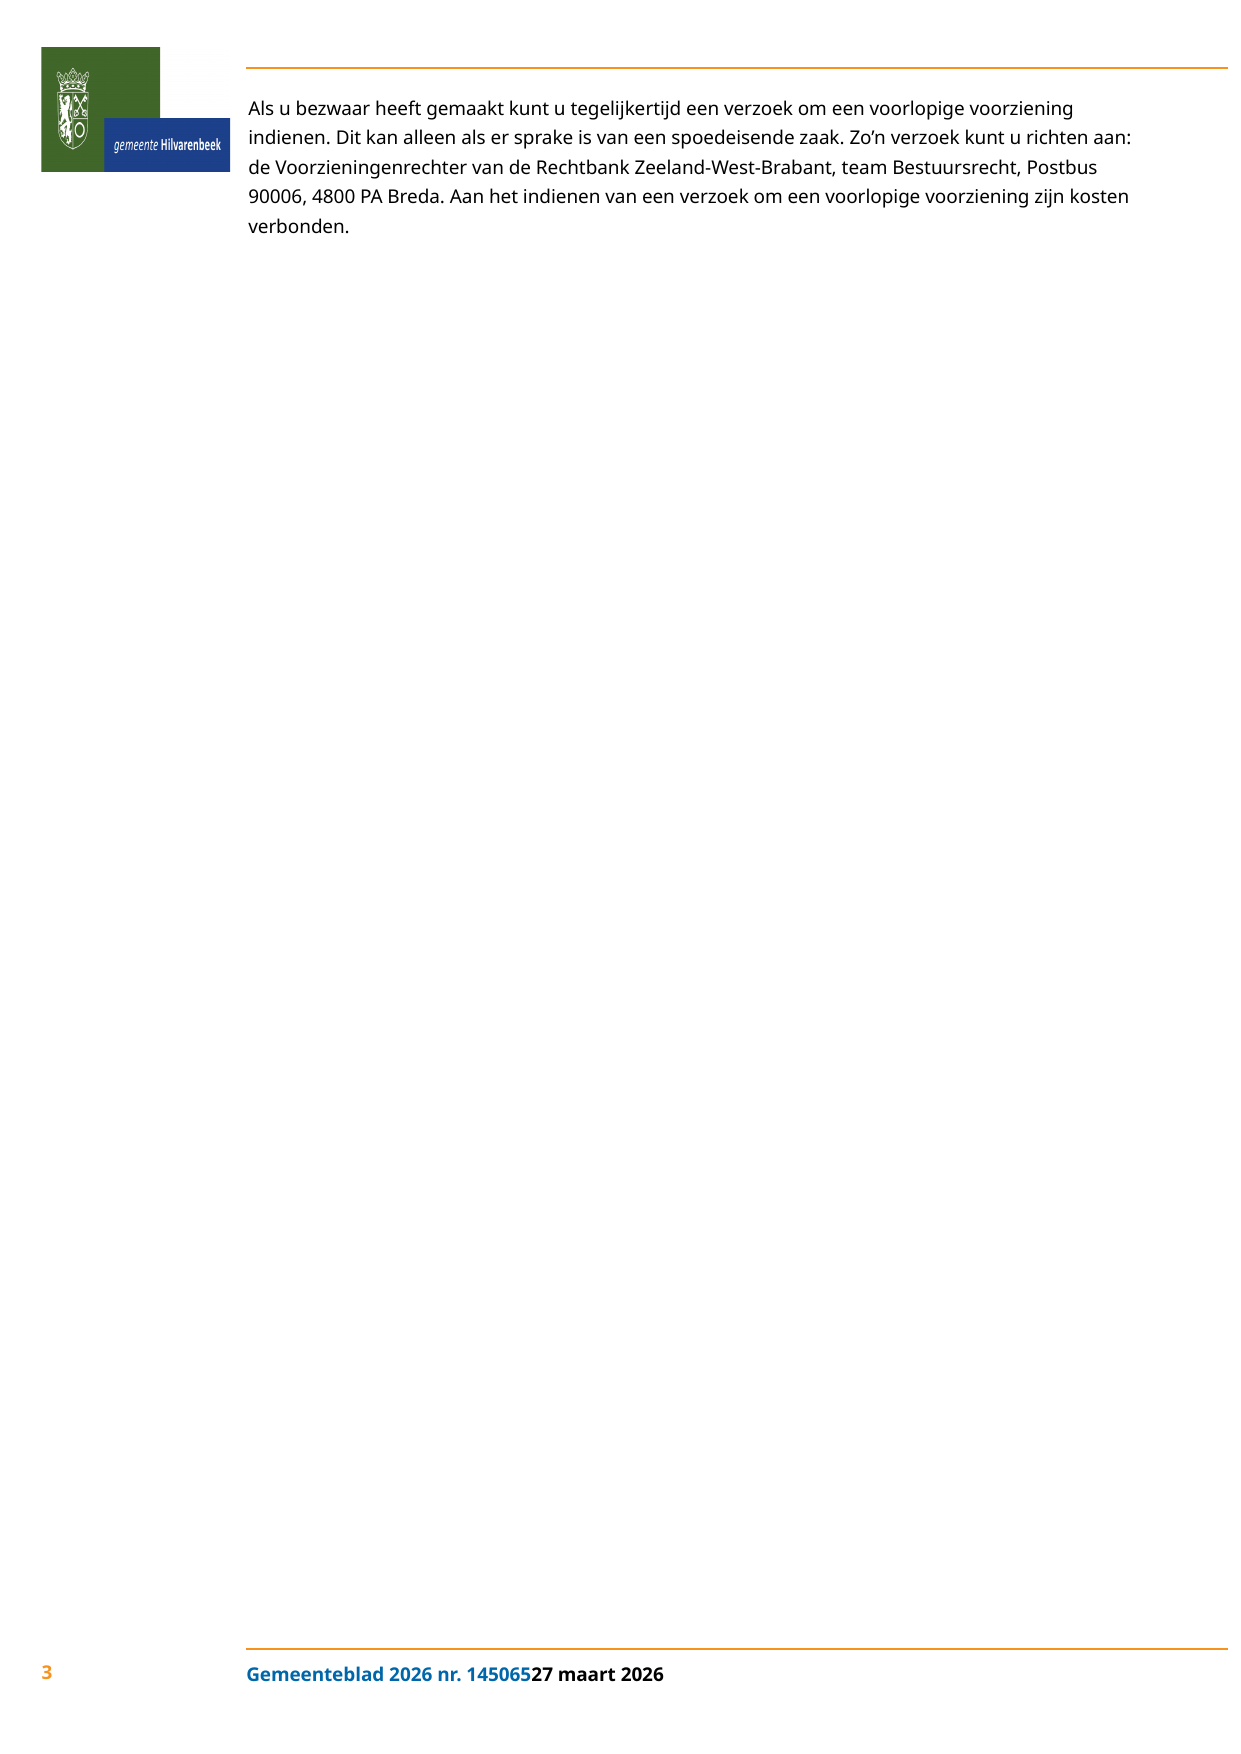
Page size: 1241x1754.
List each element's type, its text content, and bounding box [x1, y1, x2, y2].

picture [41, 47, 231, 172]
text Als u bezwaar heeft gemaakt kunt u tegelijkertijd een verzoek om een voorlopige voorziening indienen. Dit kan alleen als er sprake is van een spoedeisende zaak. Zo’n verzoek kunt u richten aan: de Voorzieningenrechter van de Rechtbank Zeeland-West-Brabant, team Bestuursrecht, Postbus 90006, 4800 PA Breda. Aan het indienen van een verzoek om een voorlopige voorziening zijn kosten verbonden. [248, 95, 1152, 239]
